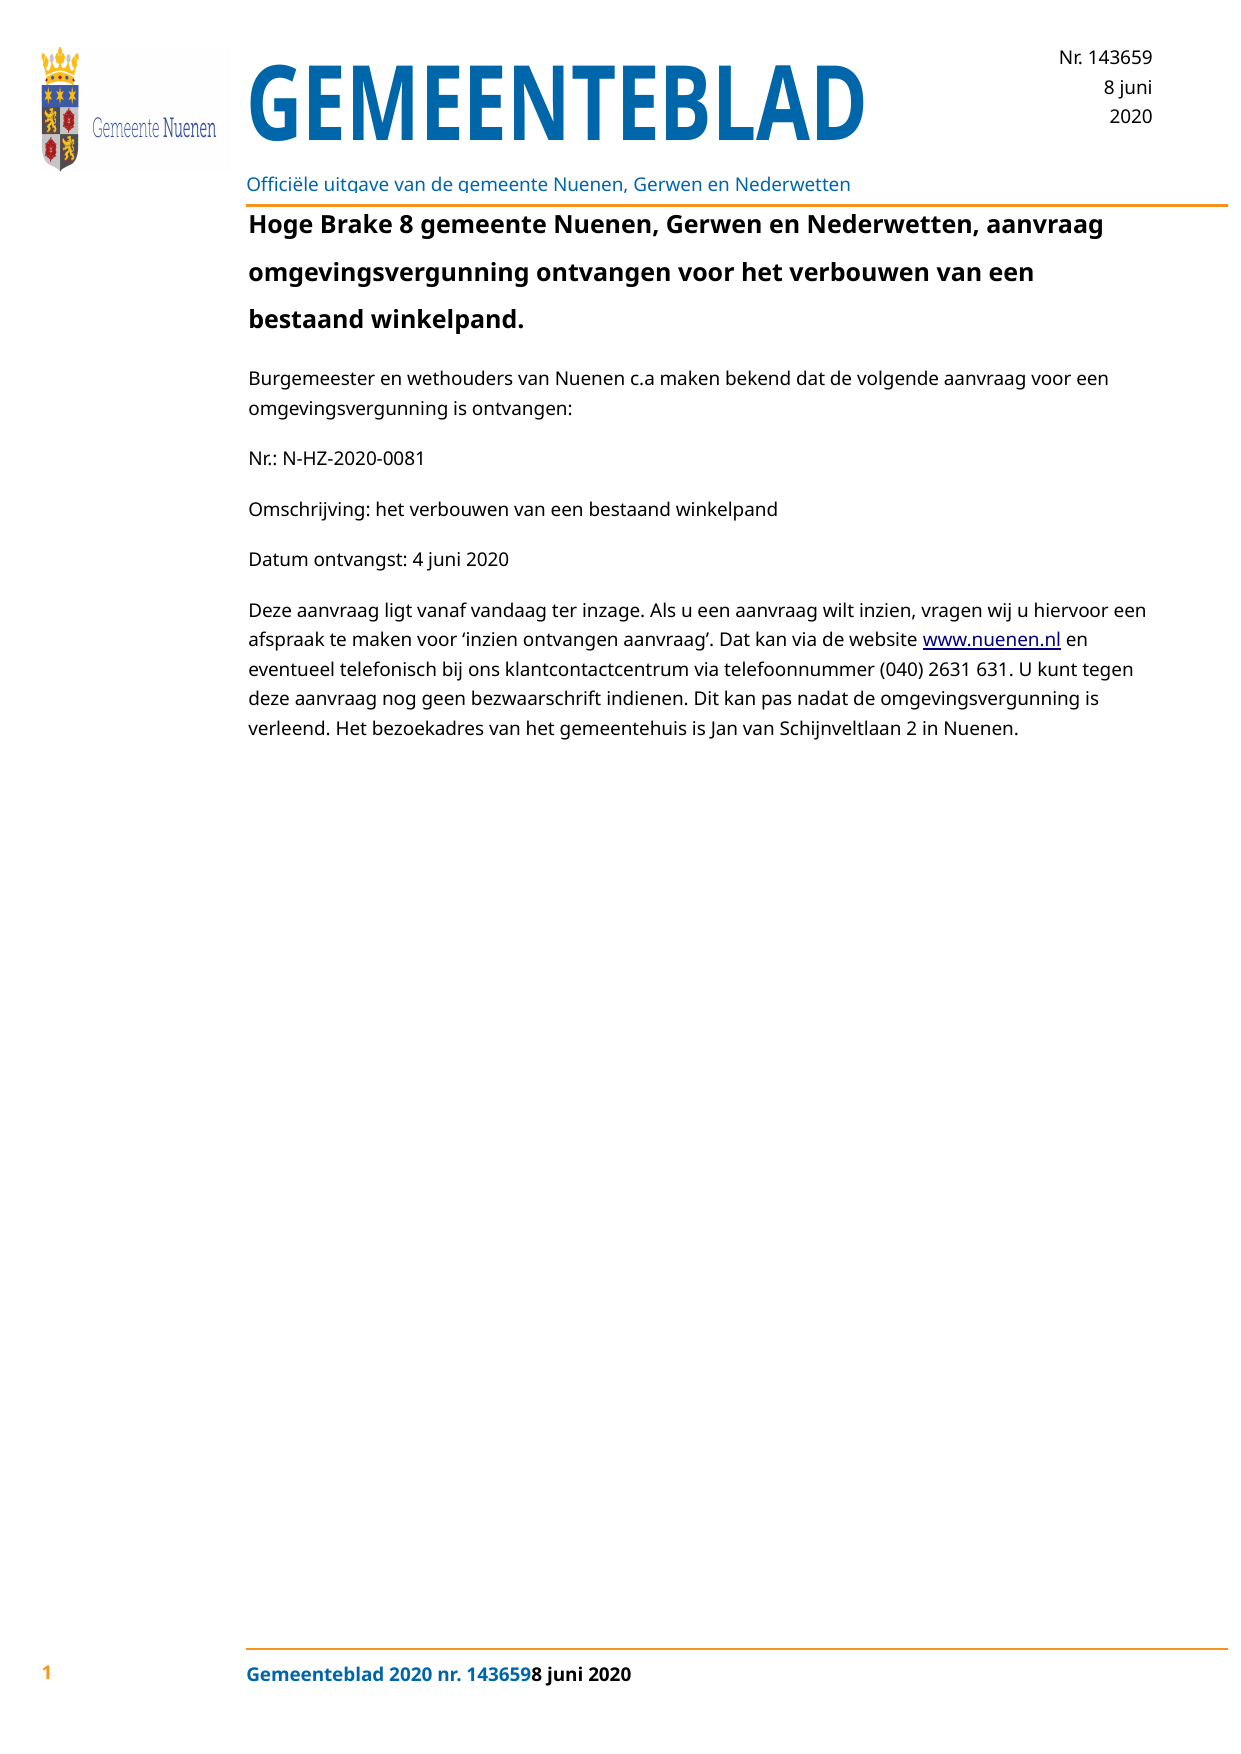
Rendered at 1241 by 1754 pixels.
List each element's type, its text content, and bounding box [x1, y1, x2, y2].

picture [41, 47, 231, 172]
text Burgemeester en wethouders van Nuenen c.a maken bekend dat de volgende aanvraag voor een omgevingsvergunning is ontvangen: [248, 366, 1152, 421]
text Omschrijving: het verbouwen van een bestaand winkelpand [248, 496, 1152, 522]
text Nr.: N-HZ-2020-0081 [248, 446, 1152, 471]
text Deze aanvraag ligt vanaf vandaag ter inzage. Als u een aanvraag wilt inzien, vragen wij u hiervoor een afspraak te maken voor ‘inzien ontvangen aanvraag’. Dat kan via de website www.nuenen.nl en eventueel telefonisch bij ons klantcontactcentrum via telefoonnummer (040) 2631 631. U kunt tegen deze aanvraag nog geen bezwaarschrift indienen. Dit kan pas nadat de omgevingsvergunning is verleend. Het bezoekadres van het gemeentehuis is Jan van Schijnveltlaan 2 in Nuenen. [248, 597, 1152, 741]
text Datum ontvangst: 4 juni 2020 [248, 546, 1152, 572]
text Hoge Brake 8 gemeente Nuenen, Gerwen en Nederwetten, aanvraag omgevingsvergunning ontvangen voor het verbouwen van een bestaand winkelpand. [248, 207, 1152, 336]
